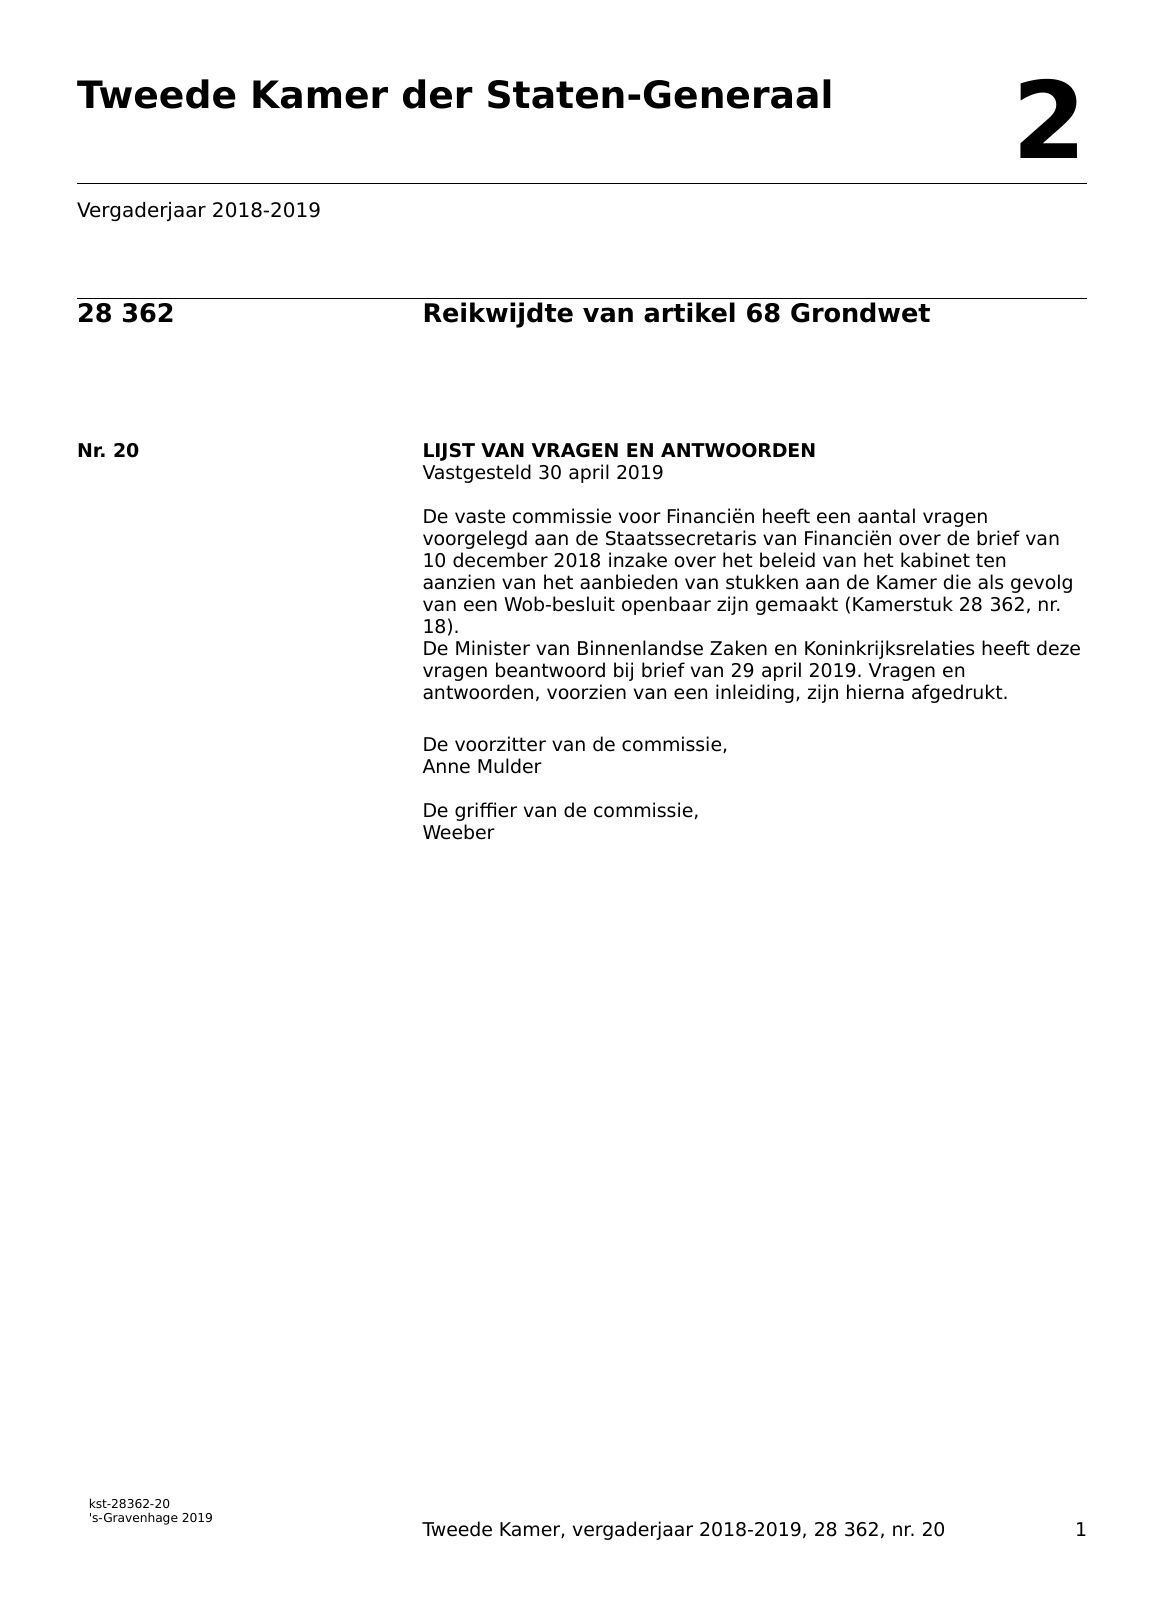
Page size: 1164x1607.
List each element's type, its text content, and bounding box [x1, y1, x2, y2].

text De voorzitter van de commissie, Anne Mulder [422, 734, 1087, 778]
text De griffier van de commissie, Weeber [422, 800, 1087, 844]
text Vastgesteld 30 april 2019 [422, 462, 1087, 484]
text De Minister van Binnenlandse Zaken en Koninkrijksrelaties heeft deze vragen beantwoord bij brief van 29 april 2019. Vragen en antwoorden, voorzien van een inleiding, zijn hierna afgedrukt. [422, 638, 1087, 704]
text 's-Gravenhage 2019 [88, 1511, 323, 1525]
table_header 2 [886, 59, 1087, 183]
text kst-28362-20 [88, 1497, 323, 1511]
subtitle 28 362 Reikwijdte van artikel 68 Grondwet [77, 299, 1087, 329]
text De vaste commissie voor Financiën heeft een aantal vragen voorgelegd aan de Staatssecretaris van Financiën over de brief van 10 december 2018 inzake over het beleid van het kabinet ten aanzien van het aanbieden van stukken aan de Kamer die als gevolg van een Wob-besluit openbaar zijn gemaakt (Kamerstuk 28 362, nr. 18). [422, 506, 1087, 638]
table_header Tweede Kamer der Staten-Generaal [77, 59, 886, 183]
table_cell Vergaderjaar 2018-2019 [77, 184, 1087, 298]
subtitle Nr. 20 LIJST VAN VRAGEN EN ANTWOORDEN [77, 440, 1087, 462]
